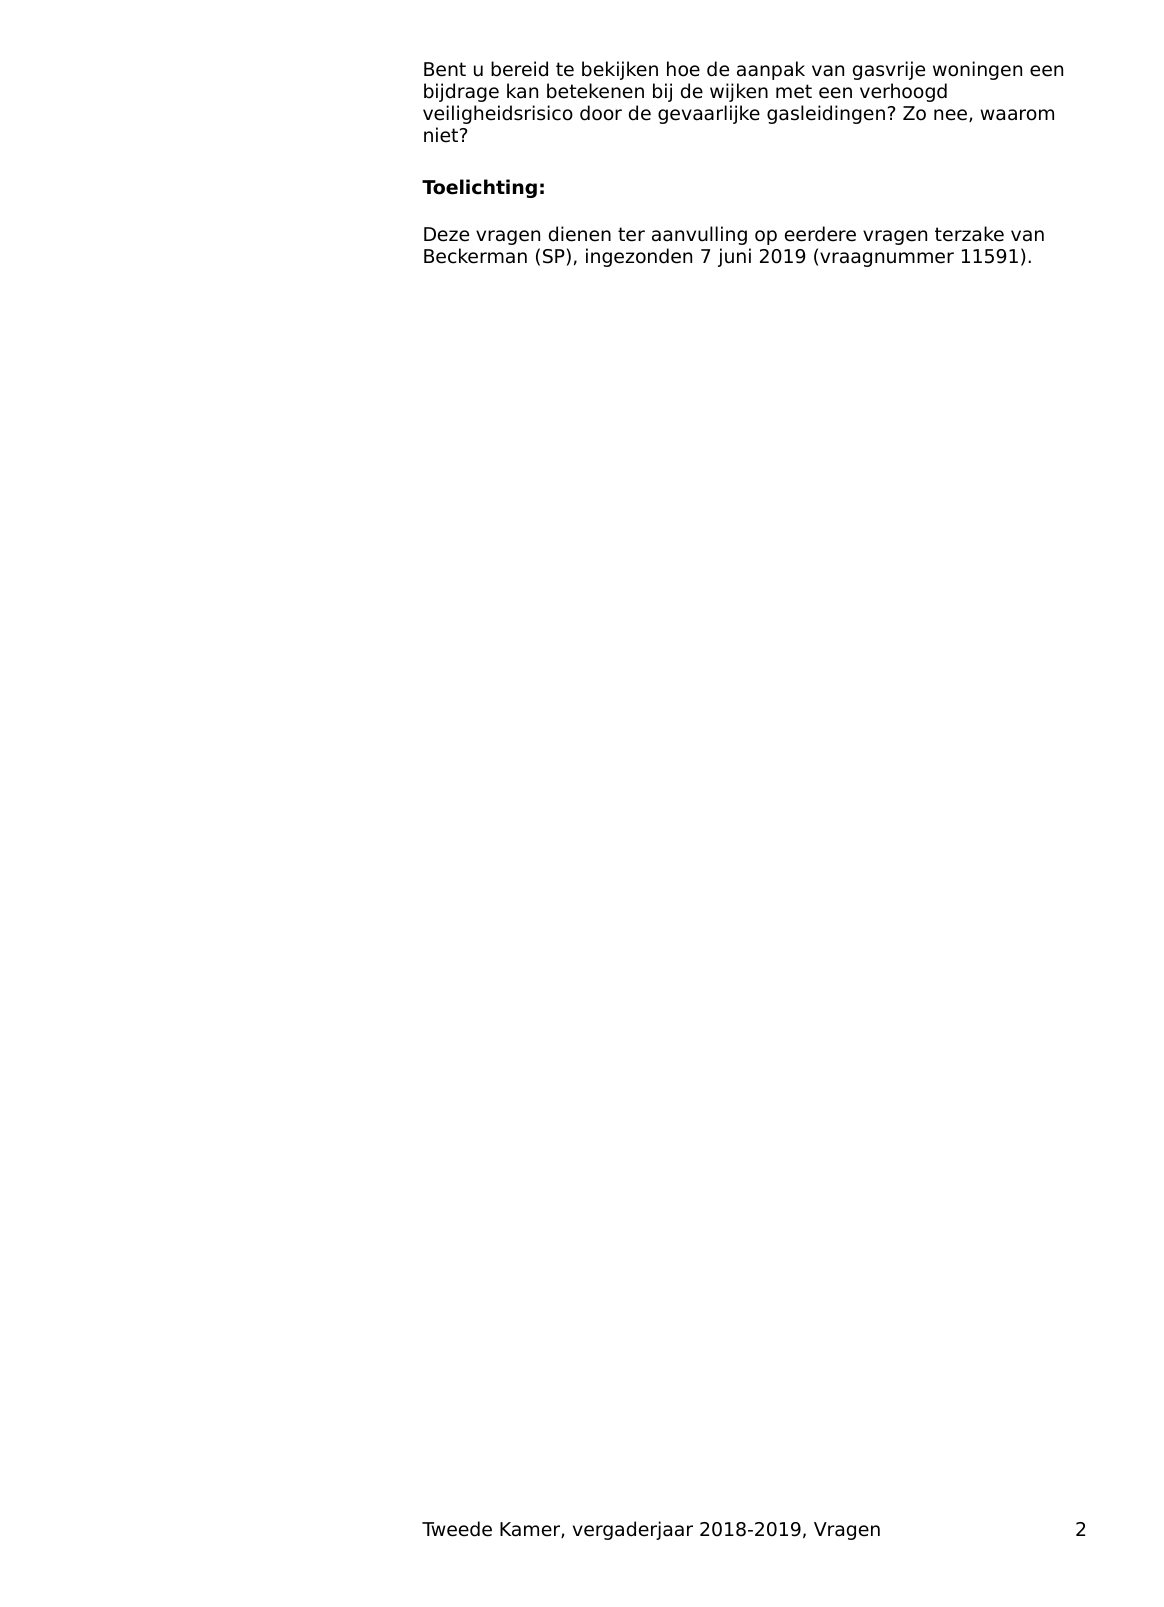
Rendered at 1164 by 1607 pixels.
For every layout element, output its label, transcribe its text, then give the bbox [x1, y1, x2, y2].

text Deze vragen dienen ter aanvulling op eerdere vragen terzake van Beckerman (SP), ingezonden 7 juni 2019 (vraagnummer 11591). [422, 224, 1087, 268]
text Bent u bereid te bekijken hoe de aanpak van gasvrije woningen een bijdrage kan betekenen bij de wijken met een verhoogd veiligheidsrisico door de gevaarlijke gasleidingen? Zo nee, waarom niet? [422, 59, 1087, 147]
subtitle Toelichting: [422, 177, 1087, 199]
